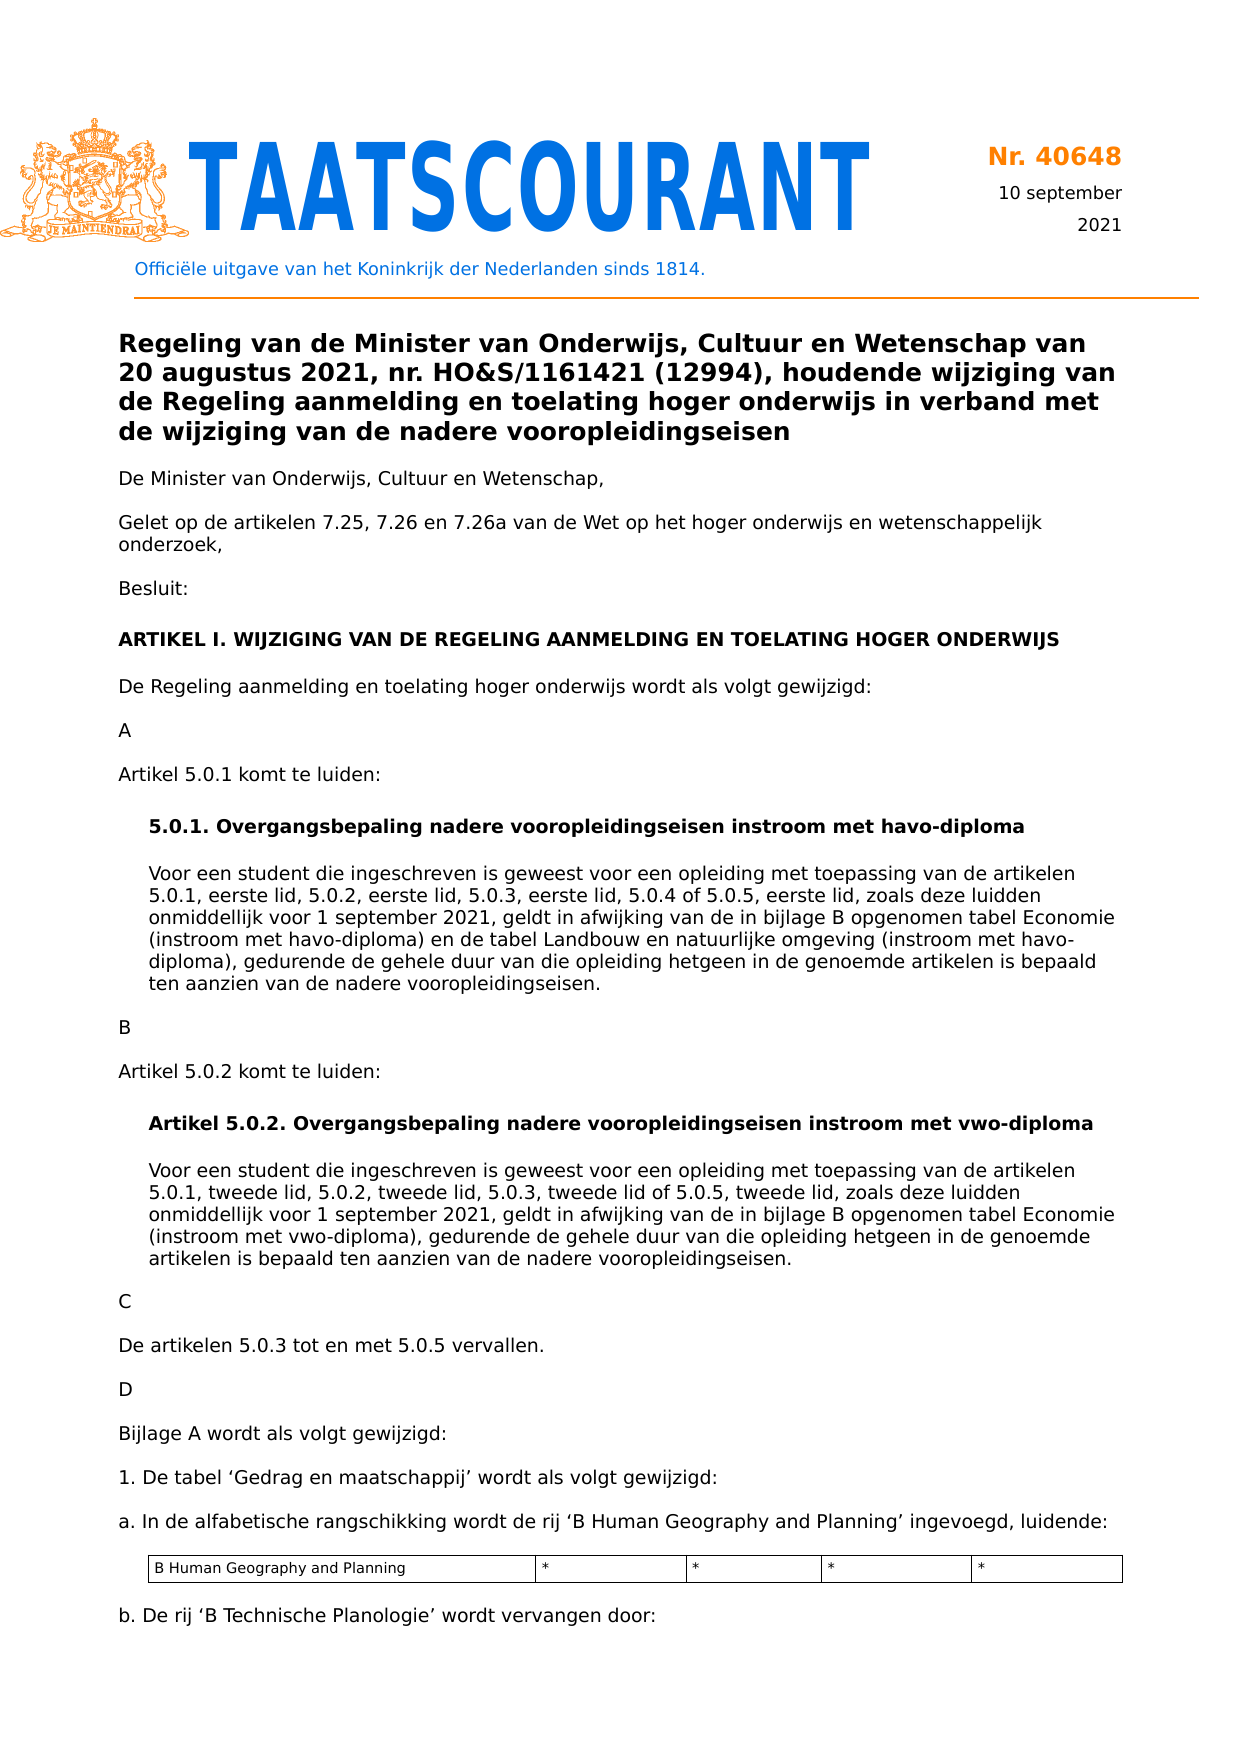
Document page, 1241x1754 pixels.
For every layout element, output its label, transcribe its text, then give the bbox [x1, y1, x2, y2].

text Artikel 5.0.1 komt te luiden: [118, 764, 1122, 786]
text B [118, 1017, 1122, 1039]
table_header B Human Geography and Planning [149, 1556, 535, 1582]
text D [118, 1379, 1122, 1401]
table_header STAATSCOURANT [134, 118, 939, 259]
text De Regeling aanmelding en toelating hoger onderwijs wordt als volgt gewijzigd: [118, 676, 1122, 698]
subtitle ARTIKEL I. WIJZIGING VAN DE REGELING AANMELDING EN TOELATING HOGER ONDERWIJS [118, 629, 1122, 651]
table_cell Officiële uitgave van het Koninkrijk der Nederlanden sinds 1814. [134, 259, 1199, 297]
text C [118, 1291, 1122, 1313]
table_header * [972, 1556, 1122, 1582]
text Voor een student die ingeschreven is geweest voor een opleiding met toepassing van de artikelen 5.0.1, eerste lid, 5.0.2, eerste lid, 5.0.3, eerste lid, 5.0.4 of 5.0.5, eerste lid, zoals deze luidden onmiddellijk voor 1 september 2021, geldt in afwijking van de in bijlage B opgenomen tabel Economie (instroom met havo-diploma) en de tabel Landbouw en natuurlijke omgeving (instroom met havo-diploma), gedurende de gehele duur van die opleiding hetgeen in de genoemde artikelen is bepaald ten aanzien van de nadere vooropleidingseisen. [148, 863, 1122, 995]
text Besluit: [118, 577, 1122, 599]
text De artikelen 5.0.3 tot en met 5.0.5 vervallen. [118, 1335, 1122, 1357]
text Bijlage A wordt als volgt gewijzigd: [118, 1423, 1122, 1445]
table_header * [822, 1556, 971, 1582]
table_header Nr. 40648 [939, 118, 1199, 177]
text 1. De tabel ‘Gedrag en maatschappij’ wordt als volgt gewijzigd: [118, 1467, 1122, 1489]
table_cell 2021 [939, 209, 1199, 259]
text a. In de alfabetische rangschikking wordt de rij ‘B Human Geography and Planning’ ingevoegd, luidende: [118, 1511, 1122, 1533]
subtitle Regeling van de Minister van Onderwijs, Cultuur en Wetenschap van 20 augustus 2021, nr. HO&S/1161421 (12994), houdende wijziging van de Regeling aanmelding en toelating hoger onderwijs in verband met de wijziging van de nadere vooropleidingseisen [118, 329, 1122, 446]
text De Minister van Onderwijs, Cultuur en Wetenschap, [118, 468, 1122, 490]
subtitle Artikel 5.0.2. Overgangsbepaling nadere vooropleidingseisen instroom met vwo-diploma [148, 1113, 1122, 1134]
text Voor een student die ingeschreven is geweest voor een opleiding met toepassing van de artikelen 5.0.1, tweede lid, 5.0.2, tweede lid, 5.0.3, tweede lid of 5.0.5, tweede lid, zoals deze luidden onmiddellijk voor 1 september 2021, geldt in afwijking van de in bijlage B opgenomen tabel Economie (instroom met vwo-diploma), gedurende de gehele duur van die opleiding hetgeen in de genoemde artikelen is bepaald ten aanzien van de nadere vooropleidingseisen. [148, 1159, 1122, 1269]
table_cell 10 september [939, 177, 1199, 209]
text b. De rij ‘B Technische Planologie’ wordt vervangen door: [118, 1605, 1122, 1627]
table_header [0, 242, 134, 297]
table_header * [687, 1556, 821, 1582]
subtitle 5.0.1. Overgangsbepaling nadere vooropleidingseisen instroom met havo-diploma [148, 816, 1122, 838]
text Artikel 5.0.2 komt te luiden: [118, 1061, 1122, 1083]
text Gelet op de artikelen 7.25, 7.26 en 7.26a van de Wet op het hoger onderwijs en wetenschappelijk onderzoek, [118, 512, 1122, 556]
text A [118, 720, 1122, 742]
table_header * [536, 1556, 686, 1582]
picture [0, 118, 189, 242]
